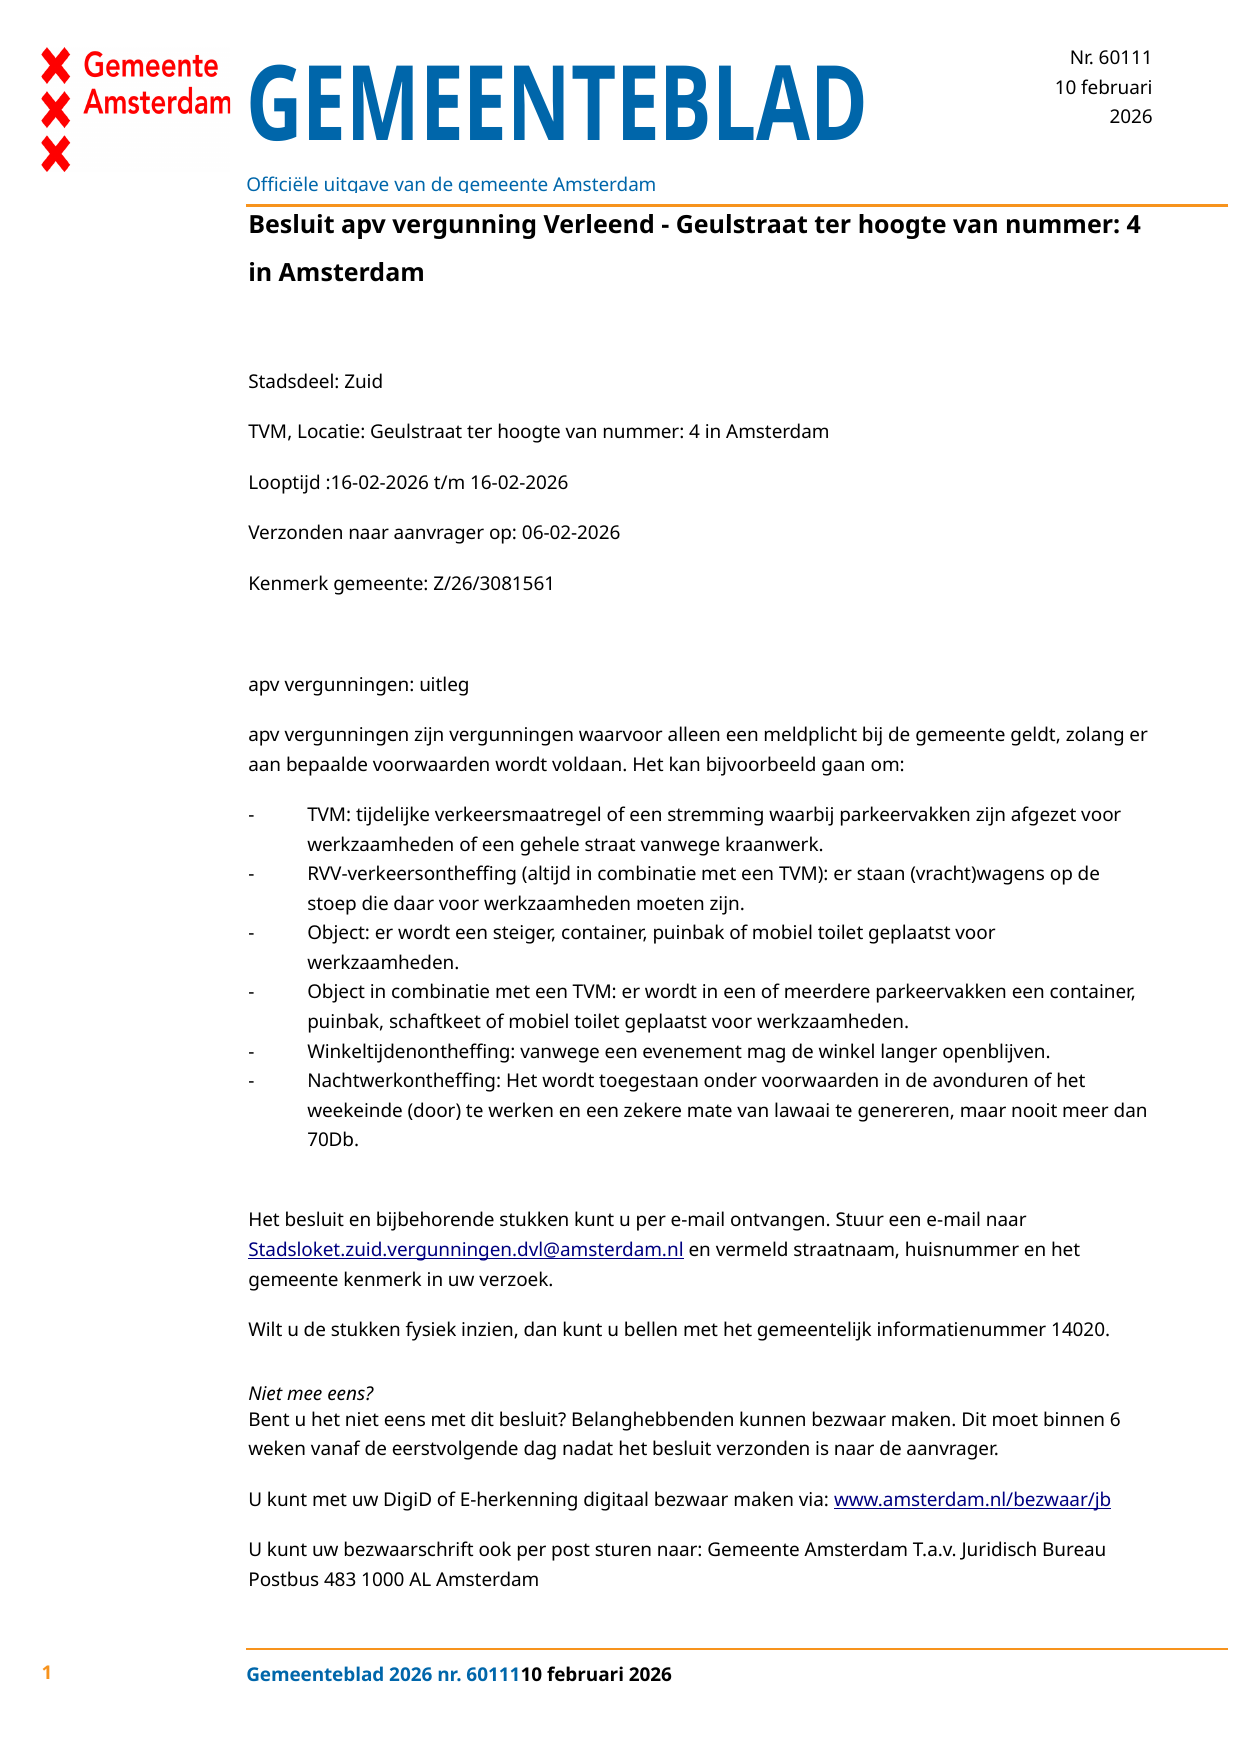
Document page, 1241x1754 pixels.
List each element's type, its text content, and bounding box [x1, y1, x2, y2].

text Niet mee eens? [248, 1380, 1152, 1406]
text apv vergunningen: uitleg [248, 671, 1152, 697]
list Object: er wordt een steiger, container, puinbak of mobiel toilet geplaatst voor werkzaamheden. [248, 919, 1152, 975]
text Verzonden naar aanvrager op: 06-02-2026 [248, 519, 1152, 545]
list Winkeltijdenontheffing: vanwege een evenement mag de winkel langer openblijven. [248, 1038, 1152, 1064]
text Het besluit en bijbehorende stukken kunt u per e-mail ontvangen. Stuur een e-mail naar Stadsloket.zuid.vergunningen.dvl@amsterdam.nl en vermeld straatnaam, huisnummer en het gemeente kenmerk in uw verzoek. [248, 1207, 1152, 1292]
list Object in combinatie met een TVM: er wordt in een of meerdere parkeervakken een container, puinbak, schaftkeet of mobiel toilet geplaatst voor werkzaamheden. [248, 979, 1152, 1034]
text Stadsdeel: Zuid [248, 368, 1152, 394]
text Wilt u de stukken fysiek inzien, dan kunt u bellen met het gemeentelijk informatienummer 14020. [248, 1316, 1152, 1342]
list TVM: tijdelijke verkeersmaatregel of een stremming waarbij parkeervakken zijn afgezet voor werkzaamheden of een gehele straat vanwege kraanwerk. [248, 801, 1152, 857]
list RVV-verkeersontheffing (altijd in combinatie met een TVM): er staan (vracht)wagens op de stoep die daar voor werkzaamheden moeten zijn. [248, 860, 1152, 916]
text Looptijd :16-02-2026 t/m 16-02-2026 [248, 469, 1152, 495]
text TVM, Locatie: Geulstraat ter hoogte van nummer: 4 in Amsterdam [248, 419, 1152, 444]
text apv vergunningen zijn vergunningen waarvoor alleen een meldplicht bij de gemeente geldt, zolang er aan bepaalde voorwaarden wordt voldaan. Het kan bijvoorbeeld gaan om: [248, 721, 1152, 777]
text U kunt uw bezwaarschrift ook per post sturen naar: Gemeente Amsterdam T.a.v. Juridisch Bureau Postbus 483 1000 AL Amsterdam [248, 1536, 1152, 1592]
text Bent u het niet eens met dit besluit? Belanghebbenden kunnen bezwaar maken. Dit moet binnen 6 weken vanaf de eerstvolgende dag nadat het besluit verzonden is naar de aanvrager. [248, 1406, 1152, 1461]
list Nachtwerkontheffing: Het wordt toegestaan onder voorwaarden in de avonduren of het weekeinde (door) te werken en een zekere mate van lawaai te genereren, maar nooit meer dan 70Db. [248, 1067, 1152, 1152]
text Kenmerk gemeente: Z/26/3081561 [248, 570, 1152, 596]
text Besluit apv vergunning Verleend - Geulstraat ter hoogte van nummer: 4 in Amsterdam [248, 207, 1152, 288]
picture [41, 47, 231, 172]
text U kunt met uw DigiD of E-herkenning digitaal bezwaar maken via: www.amsterdam.nl/bezwaar/jb [248, 1486, 1152, 1512]
